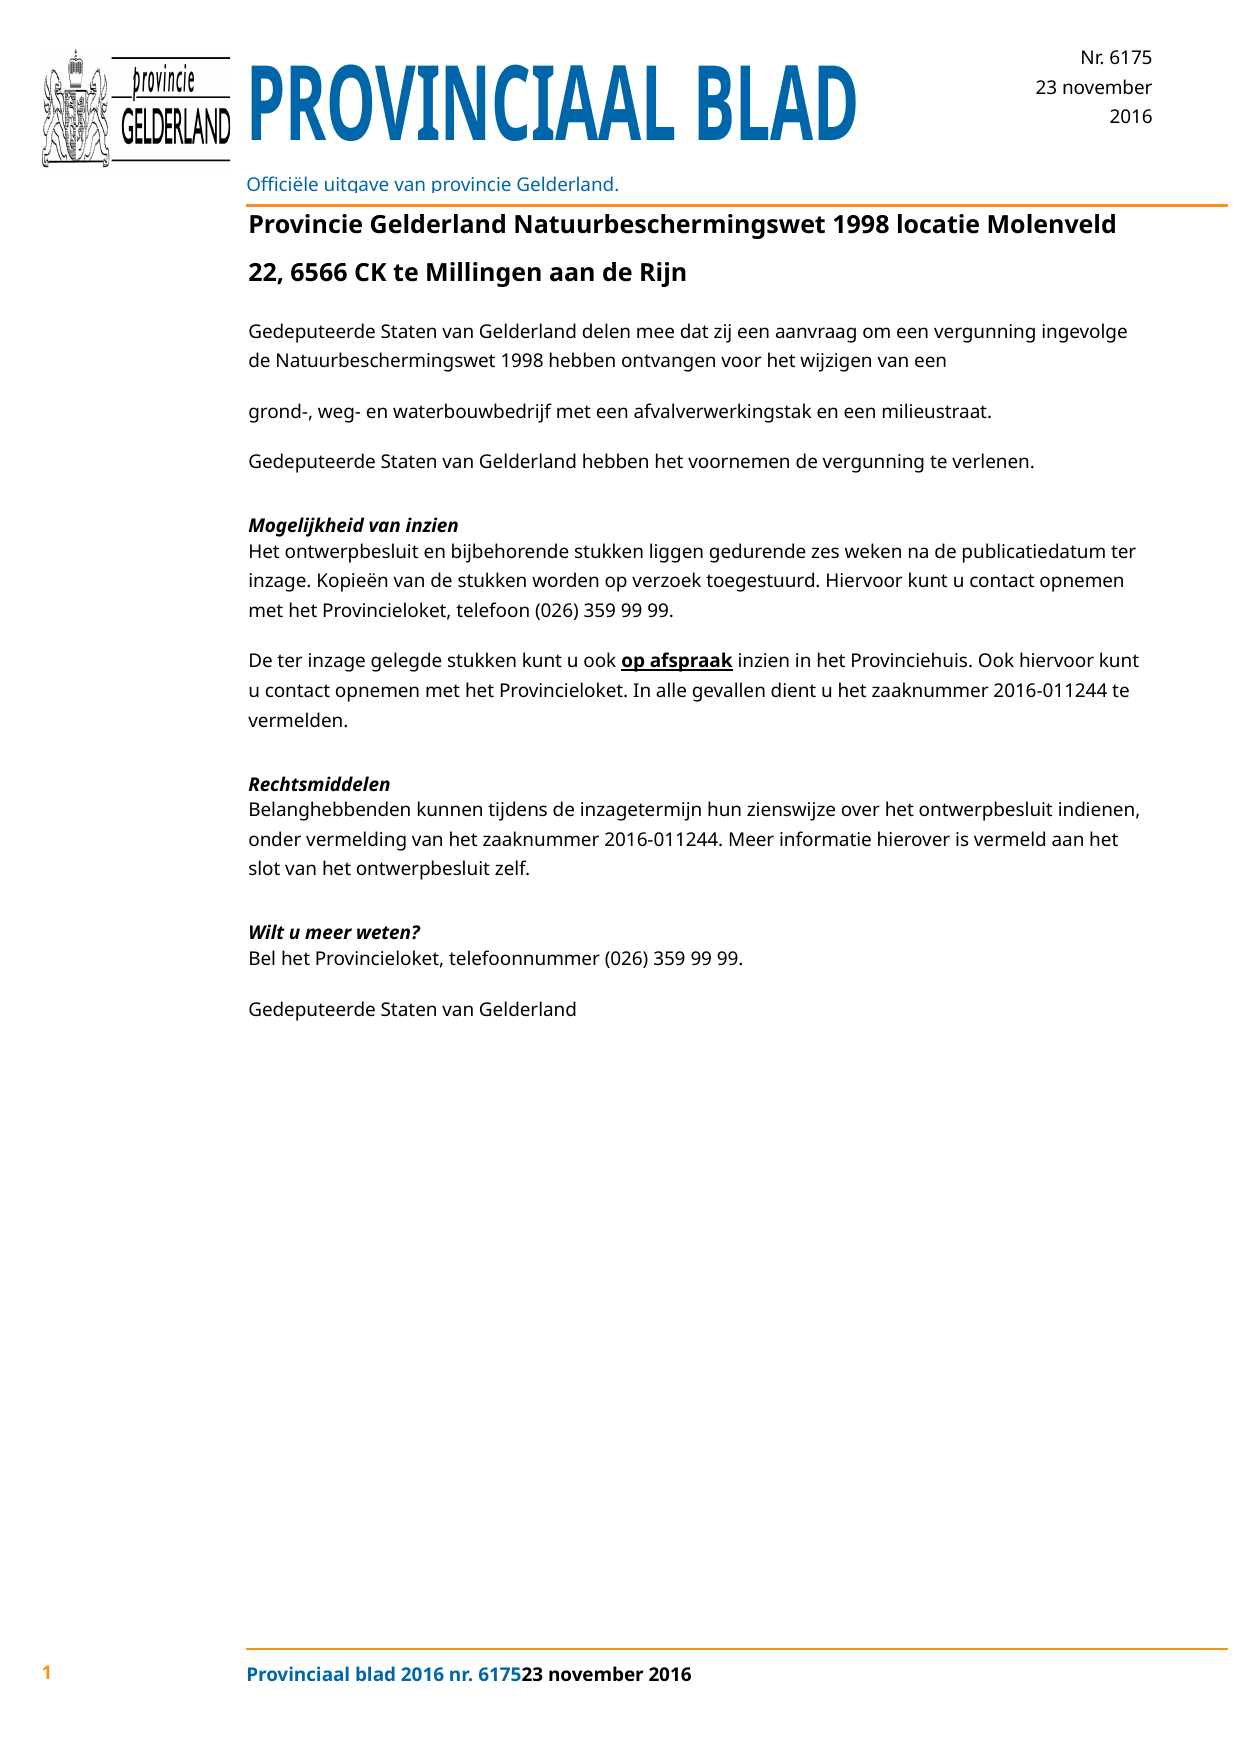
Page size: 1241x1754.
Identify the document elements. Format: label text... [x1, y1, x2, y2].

text Gedeputeerde Staten van Gelderland hebben het voornemen de vergunning te verlenen. [248, 448, 1152, 474]
text Gedeputeerde Staten van Gelderland delen mee dat zij een aanvraag om een vergunning ingevolge de Natuurbeschermingswet 1998 hebben ontvangen voor het wijzigen van een [248, 318, 1152, 373]
text Gedeputeerde Staten van Gelderland [248, 996, 1152, 1021]
text Rechtsmiddelen [248, 771, 1152, 796]
text Belanghebbenden kunnen tijdens de inzagetermijn hun zienswijze over het ontwerpbesluit indienen, onder vermelding van het zaaknummer 2016-011244. Meer informatie hierover is vermeld aan het slot van het ontwerpbesluit zelf. [248, 796, 1152, 881]
text grond-, weg- en waterbouwbedrijf met een afvalverwerkingstak en een milieustraat. [248, 398, 1152, 424]
text Mogelijkheid van inzien [248, 512, 1152, 538]
text Provincie Gelderland Natuurbeschermingswet 1998 locatie Molenveld 22, 6566 CK te Millingen aan de Rijn [248, 207, 1152, 288]
picture [41, 47, 231, 172]
text Wilt u meer weten? [248, 919, 1152, 945]
text De ter inzage gelegde stukken kunt u ook op afspraak inzien in het Provinciehuis. Ook hiervoor kunt u contact opnemen met het Provincieloket. In alle gevallen dient u het zaaknummer 2016-011244 te vermelden. [248, 648, 1152, 732]
text Het ontwerpbesluit en bijbehorende stukken liggen gedurende zes weken na de publicatiedatum ter inzage. Kopieën van de stukken worden op verzoek toegestuurd. Hiervoor kunt u contact opnemen met het Provincieloket, telefoon (026) 359 99 99. [248, 538, 1152, 623]
text Bel het Provincieloket, telefoonnummer (026) 359 99 99. [248, 945, 1152, 971]
